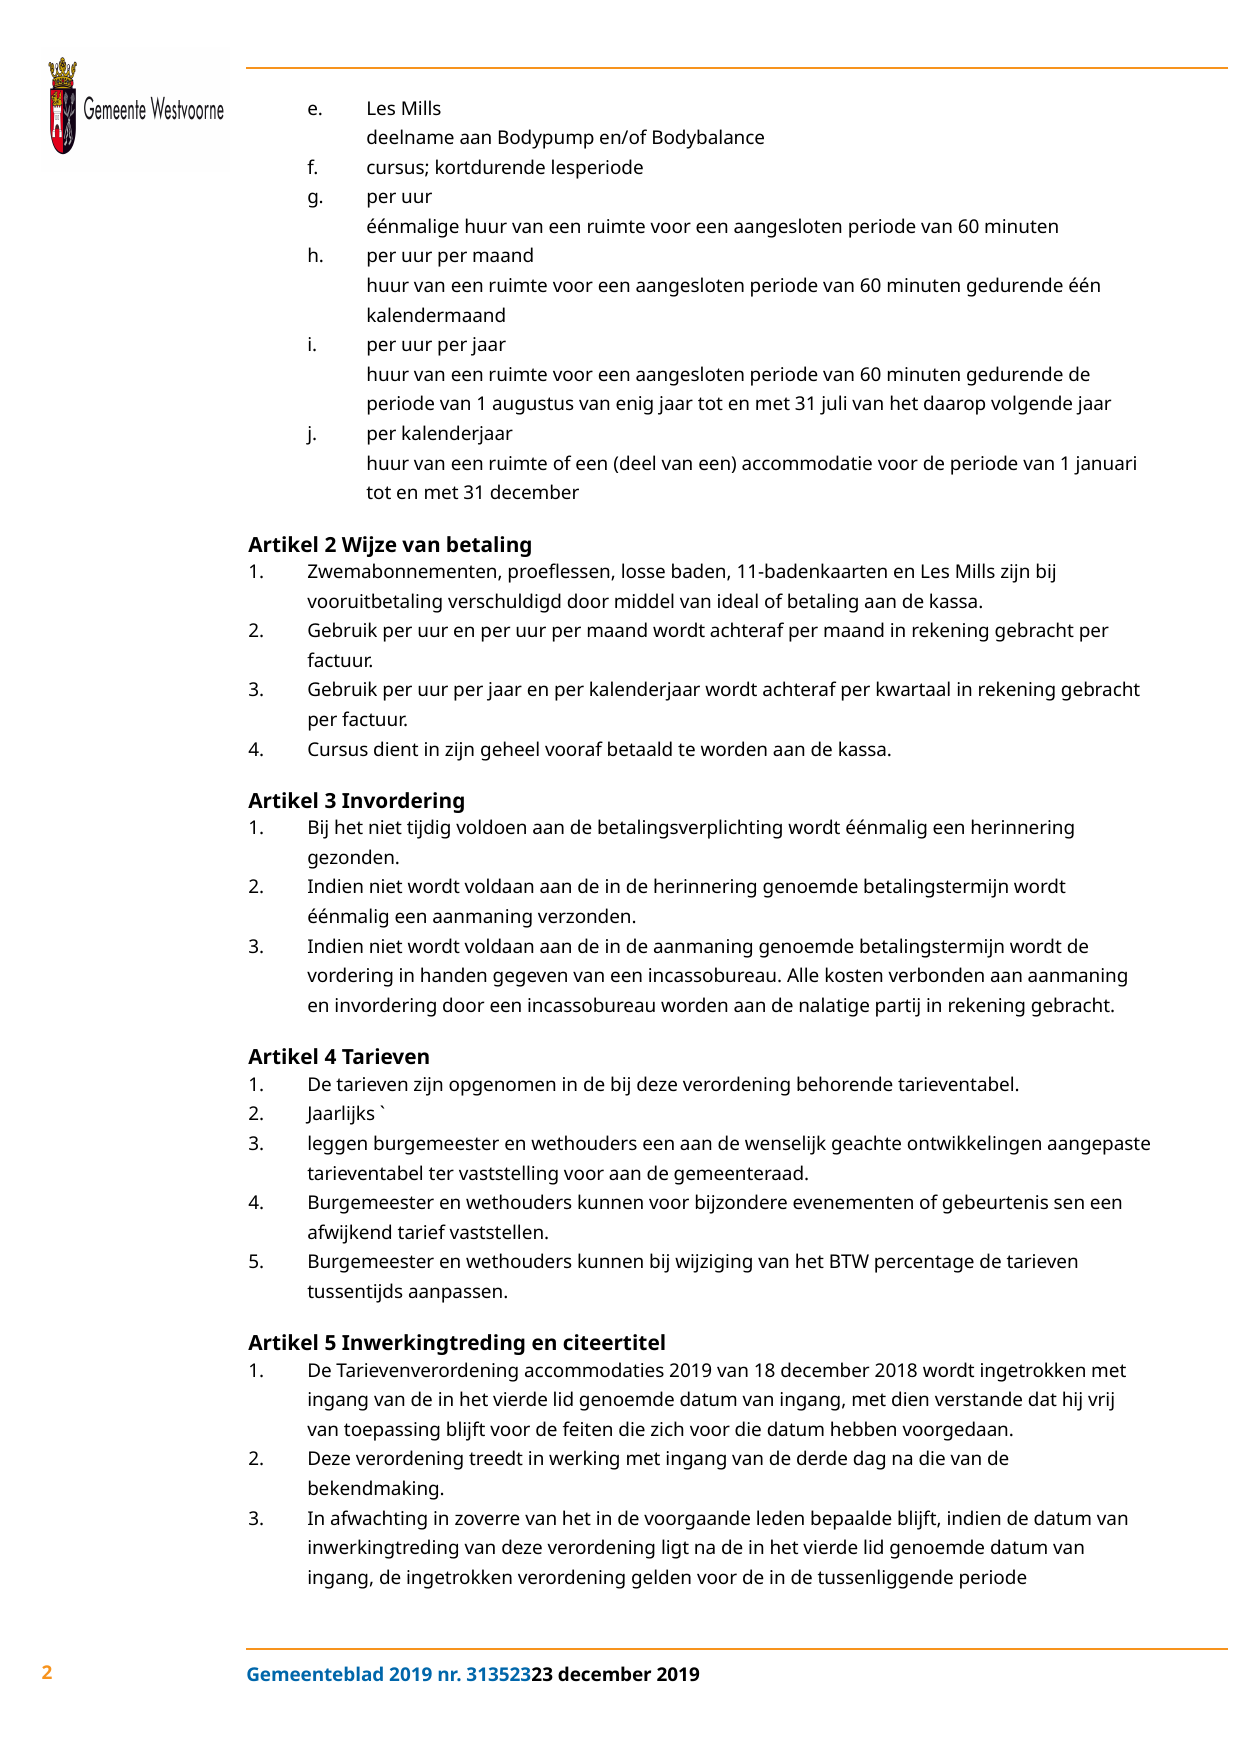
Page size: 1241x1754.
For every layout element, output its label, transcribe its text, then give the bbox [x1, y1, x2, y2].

list Jaarlijks ` [248, 1101, 1152, 1126]
list per uur per jaar [307, 331, 1152, 357]
text Artikel 4 Tarieven [248, 1042, 1152, 1071]
list Indien niet wordt voldaan aan de in de aanmaning genoemde betalingstermijn wordt de vordering in handen gegeven van een incassobureau. Alle kosten verbonden aan aanmaning en invordering door een incassobureau worden aan de nalatige partij in rekening gebracht. [248, 933, 1152, 1018]
picture [41, 47, 231, 172]
list huur van een ruimte voor een aangesloten periode van 60 minuten gedurende één kalendermaand [307, 272, 1152, 328]
list Deze verordening treedt in werking met ingang van de derde dag na die van de bekendmaking. [248, 1446, 1152, 1501]
list De Tarievenverordening accommodaties 2019 van 18 december 2018 wordt ingetrokken met ingang van de in het vierde lid genoemde datum van ingang, met dien verstande dat hij vrij van toepassing blijft voor de feiten die zich voor die datum hebben voorgedaan. [248, 1357, 1152, 1442]
list Burgemeester en wethouders kunnen voor bijzondere evenementen of gebeurtenis sen een afwijkend tarief vaststellen. [248, 1189, 1152, 1244]
text Artikel 5 Inwerkingtreding en citeertitel [248, 1328, 1152, 1357]
text Artikel 2 Wijze van betaling [248, 530, 1152, 558]
list Burgemeester en wethouders kunnen bij wijziging van het BTW percentage de tarieven tussentijds aanpassen. [248, 1248, 1152, 1304]
list De tarieven zijn opgenomen in de bij deze verordening behorende tarieventabel. [248, 1071, 1152, 1097]
list per kalenderjaar [307, 420, 1152, 446]
list huur van een ruimte of een (deel van een) accommodatie voor de periode van 1 januari tot en met 31 december [307, 450, 1152, 505]
list Gebruik per uur per jaar en per kalenderjaar wordt achteraf per kwartaal in rekening gebracht per factuur. [248, 677, 1152, 732]
list Gebruik per uur en per uur per maand wordt achteraf per maand in rekening gebracht per factuur. [248, 617, 1152, 673]
list Cursus dient in zijn geheel vooraf betaald te worden aan de kassa. [248, 736, 1152, 761]
list cursus; kortdurende lesperiode [307, 154, 1152, 180]
list éénmalige huur van een ruimte voor een aangesloten periode van 60 minuten [307, 213, 1152, 239]
list Bij het niet tijdig voldoen aan de betalingsverplichting wordt éénmalig een herinnering gezonden. [248, 814, 1152, 870]
list huur van een ruimte voor een aangesloten periode van 60 minuten gedurende de periode van 1 augustus van enig jaar tot en met 31 juli van het daarop volgende jaar [307, 361, 1152, 416]
list per uur [307, 183, 1152, 209]
text Artikel 3 Invordering [248, 786, 1152, 814]
list deelname aan Bodypump en/of Bodybalance [307, 124, 1152, 150]
list Les Mills [307, 95, 1152, 121]
list leggen burgemeester en wethouders een aan de wenselijk geachte ontwikkelingen aangepaste tarieventabel ter vaststelling voor aan de gemeenteraad. [248, 1130, 1152, 1185]
list Zwemabonnementen, proeflessen, losse baden, 11-badenkaarten en Les Mills zijn bij vooruitbetaling verschuldigd door middel van ideal of betaling aan de kassa. [248, 558, 1152, 613]
list per uur per maand [307, 243, 1152, 268]
list Indien niet wordt voldaan aan de in de herinnering genoemde betalingstermijn wordt éénmalig een aanmaning verzonden. [248, 874, 1152, 929]
list In afwachting in zoverre van het in de voorgaande leden bepaalde blijft, indien de datum van inwerkingtreding van deze verordening ligt na de in het vierde lid genoemde datum van ingang, de ingetrokken verordening gelden voor de in de tussenliggende periode [248, 1505, 1152, 1590]
